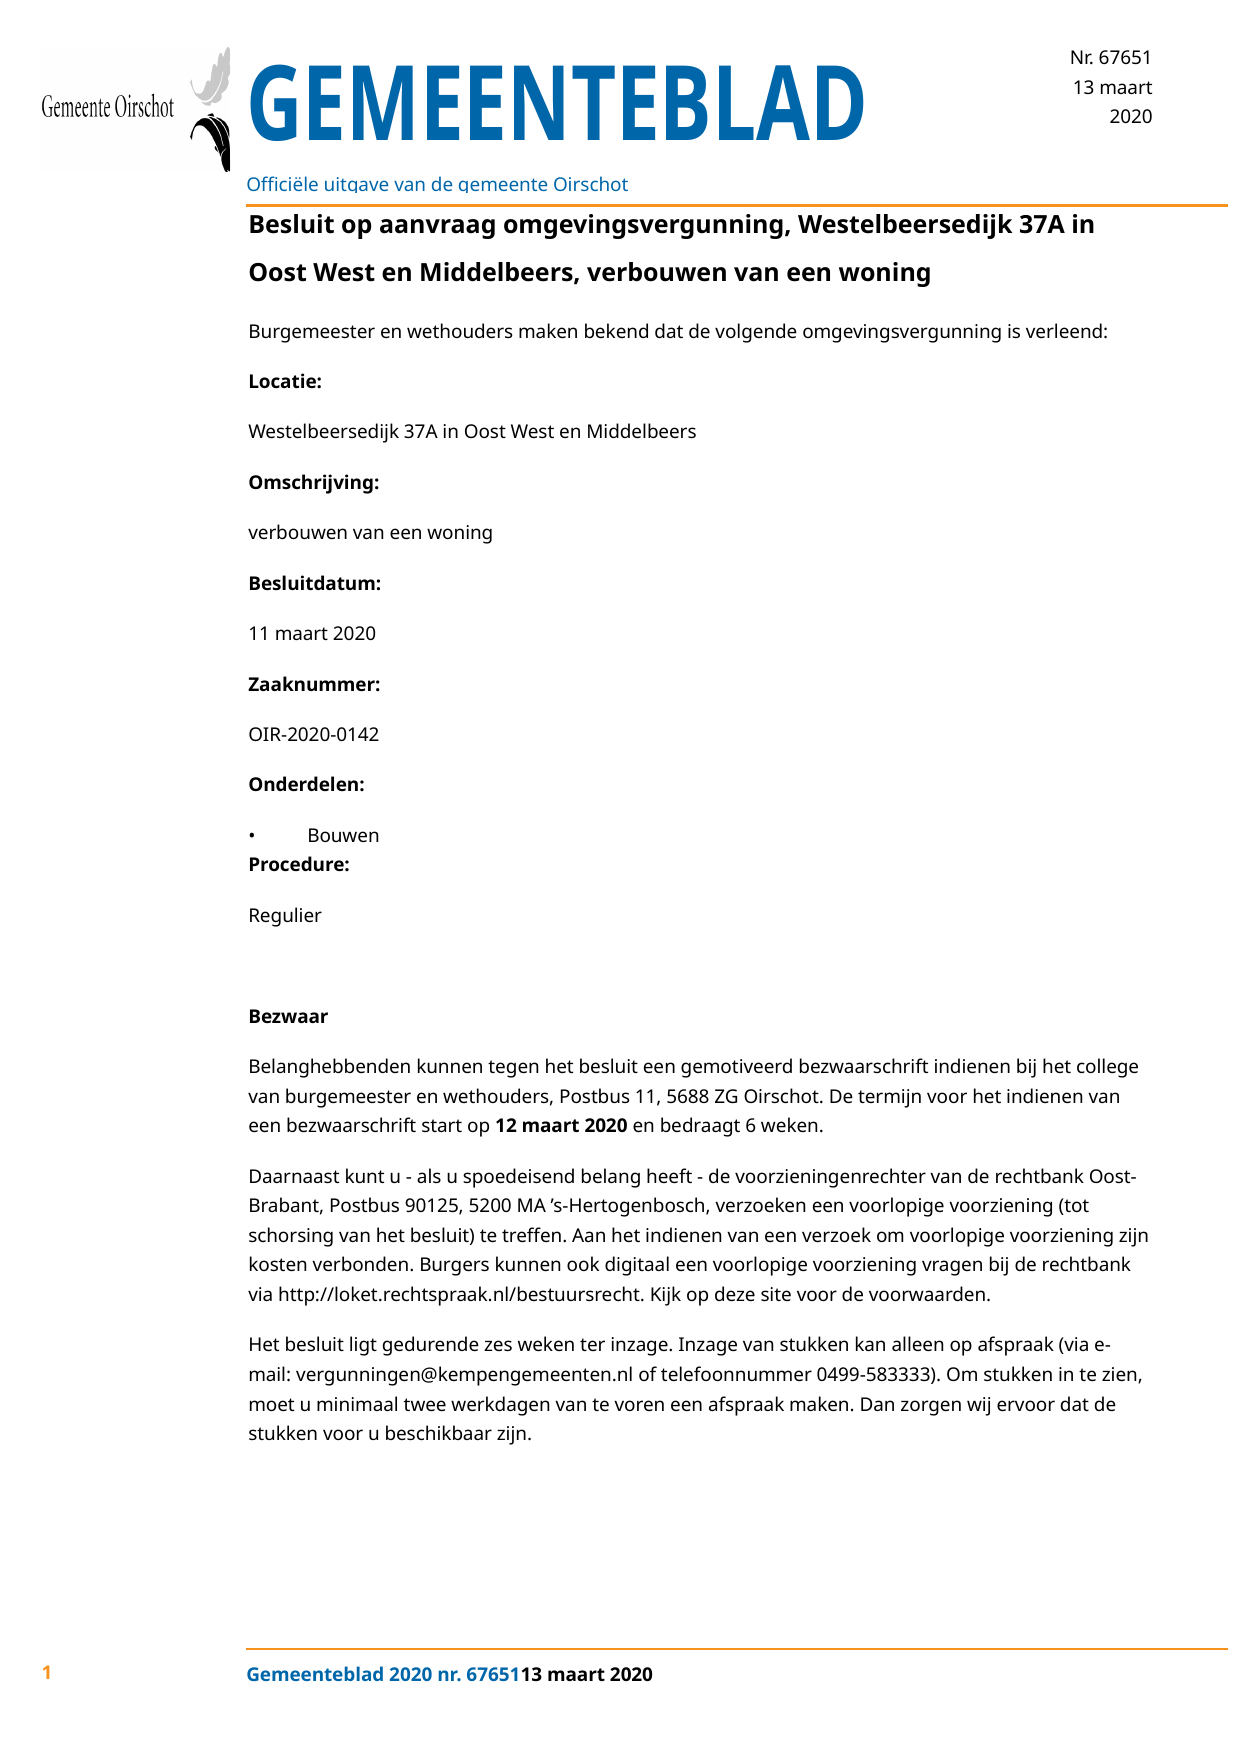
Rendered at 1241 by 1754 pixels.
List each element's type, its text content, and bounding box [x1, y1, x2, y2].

text Onderdelen: [248, 772, 1152, 797]
text Locatie: [248, 368, 1152, 394]
text Besluit op aanvraag omgevingsvergunning, Westelbeersedijk 37A in Oost West en Middelbeers, verbouwen van een woning [248, 207, 1152, 288]
text Zaaknummer: [248, 671, 1152, 697]
text Bezwaar [248, 1003, 1152, 1029]
text Besluitdatum: [248, 570, 1152, 596]
text 11 maart 2020 [248, 620, 1152, 646]
text OIR-2020-0142 [248, 721, 1152, 747]
text Burgemeester en wethouders maken bekend dat de volgende omgevingsvergunning is verleend: [248, 318, 1152, 344]
text Regulier [248, 902, 1152, 928]
text Het besluit ligt gedurende zes weken ter inzage. Inzage van stukken kan alleen op afspraak (via e-mail: vergunningen@kempengemeenten.nl of telefoonnummer 0499-583333). Om stukken in te zien, moet u minimaal twee werkdagen van te voren een afspraak maken. Dan zorgen wij ervoor dat de stukken voor u beschikbaar zijn. [248, 1332, 1152, 1446]
text Belanghebbenden kunnen tegen het besluit een gemotiveerd bezwaarschrift indienen bij het college van burgemeester en wethouders, Postbus 11, 5688 ZG Oirschot. De termijn voor het indienen van een bezwaarschrift start op 12 maart 2020 en bedraagt 6 weken. [248, 1053, 1152, 1138]
picture [41, 47, 231, 172]
text Daarnaast kunt u - als u spoedeisend belang heeft - de voorzieningenrechter van de rechtbank Oost-Brabant, Postbus 90125, 5200 MA ’s-Hertogenbosch, verzoeken een voorlopige voorziening (tot schorsing van het besluit) te treffen. Aan het indienen van een verzoek om voorlopige voorziening zijn kosten verbonden. Burgers kunnen ook digitaal een voorlopige voorziening vragen bij de rechtbank via http://loket.rechtspraak.nl/bestuursrecht. Kijk op deze site voor de voorwaarden. [248, 1163, 1152, 1307]
list Bouwen [248, 822, 1152, 848]
text Procedure: [248, 852, 1152, 877]
text Omschrijving: [248, 469, 1152, 495]
text Westelbeersedijk 37A in Oost West en Middelbeers [248, 419, 1152, 444]
text verbouwen van een woning [248, 519, 1152, 545]
